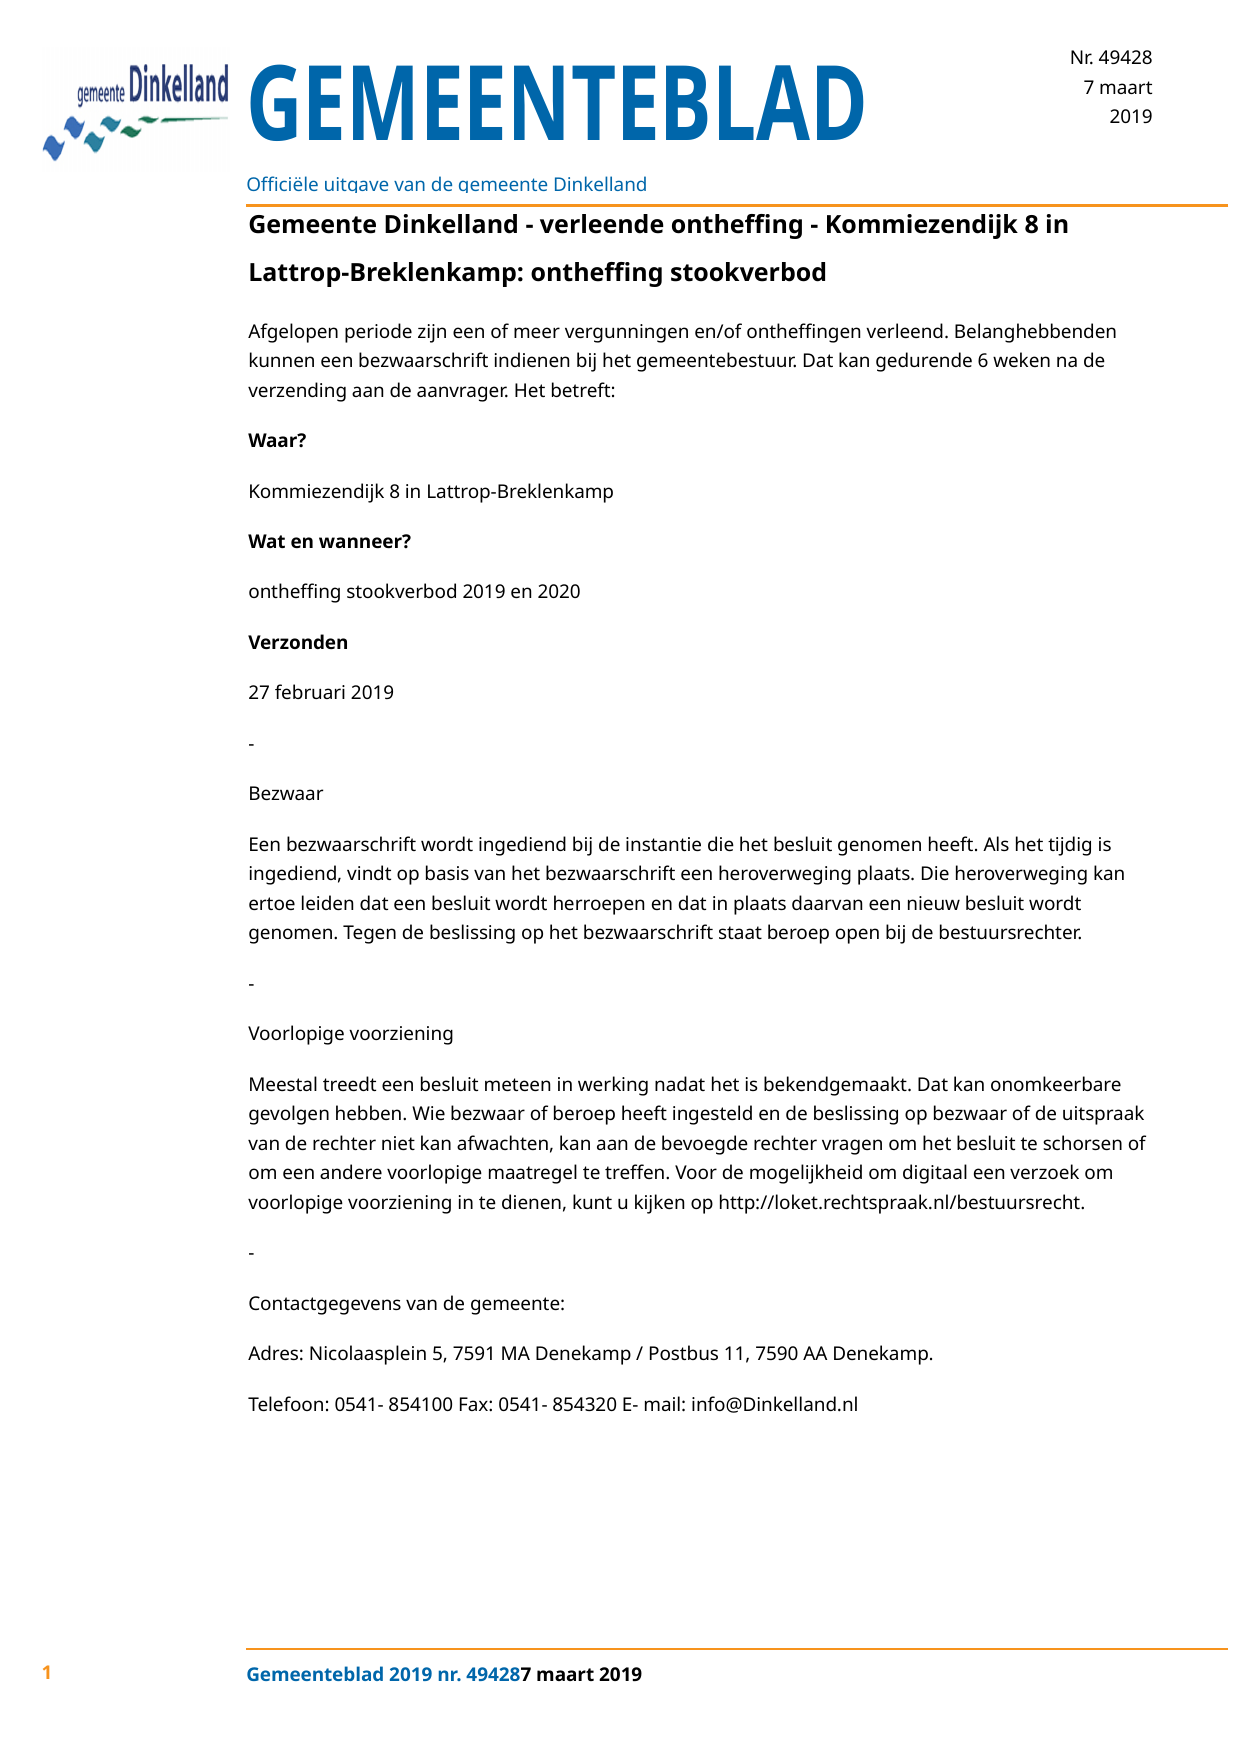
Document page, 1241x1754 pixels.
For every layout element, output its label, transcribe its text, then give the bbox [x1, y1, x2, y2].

text Contactgegevens van de gemeente: [248, 1290, 1152, 1316]
text Verzonden [248, 629, 1152, 655]
text Gemeente Dinkelland - verleende ontheffing - Kommiezendijk 8 in Lattrop-Breklenkamp: ontheffing stookverbod [248, 207, 1152, 288]
text Wat en wanneer? [248, 528, 1152, 554]
text Afgelopen periode zijn een of meer vergunningen en/of ontheffingen verleend. Belanghebbenden kunnen een bezwaarschrift indienen bij het gemeentebestuur. Dat kan gedurende 6 weken na de verzending aan de aanvrager. Het betreft: [248, 318, 1152, 403]
text Voorlopige voorziening [248, 1020, 1152, 1046]
text - [248, 970, 1152, 996]
picture [41, 47, 231, 172]
text - [248, 1239, 1152, 1265]
text - [248, 730, 1152, 756]
text Telefoon: 0541- 854100 Fax: 0541- 854320 E- mail: info@Dinkelland.nl [248, 1391, 1152, 1417]
text Waar? [248, 427, 1152, 453]
text Meestal treedt een besluit meteen in werking nadat het is bekendgemaakt. Dat kan onomkeerbare gevolgen hebben. Wie bezwaar of beroep heeft ingesteld en de beslissing op bezwaar of de uitspraak van de rechter niet kan afwachten, kan aan de bevoegde rechter vragen om het besluit te schorsen of om een andere voorlopige maatregel te treffen. Voor de mogelijkheid om digitaal een verzoek om voorlopige voorziening in te dienen, kunt u kijken op http://loket.rechtspraak.nl/bestuursrecht. [248, 1071, 1152, 1215]
text Adres: Nicolaasplein 5, 7591 MA Denekamp / Postbus 11, 7590 AA Denekamp. [248, 1340, 1152, 1366]
text Bezwaar [248, 780, 1152, 806]
text Een bezwaarschrift wordt ingediend bij de instantie die het besluit genomen heeft. Als het tijdig is ingediend, vindt op basis van het bezwaarschrift een heroverweging plaats. Die heroverweging kan ertoe leiden dat een besluit wordt herroepen en dat in plaats daarvan een nieuw besluit wordt genomen. Tegen de beslissing op het bezwaarschrift staat beroep open bij de bestuursrechter. [248, 831, 1152, 945]
text ontheffing stookverbod 2019 en 2020 [248, 579, 1152, 604]
text Kommiezendijk 8 in Lattrop-Breklenkamp [248, 478, 1152, 504]
text 27 februari 2019 [248, 679, 1152, 705]
